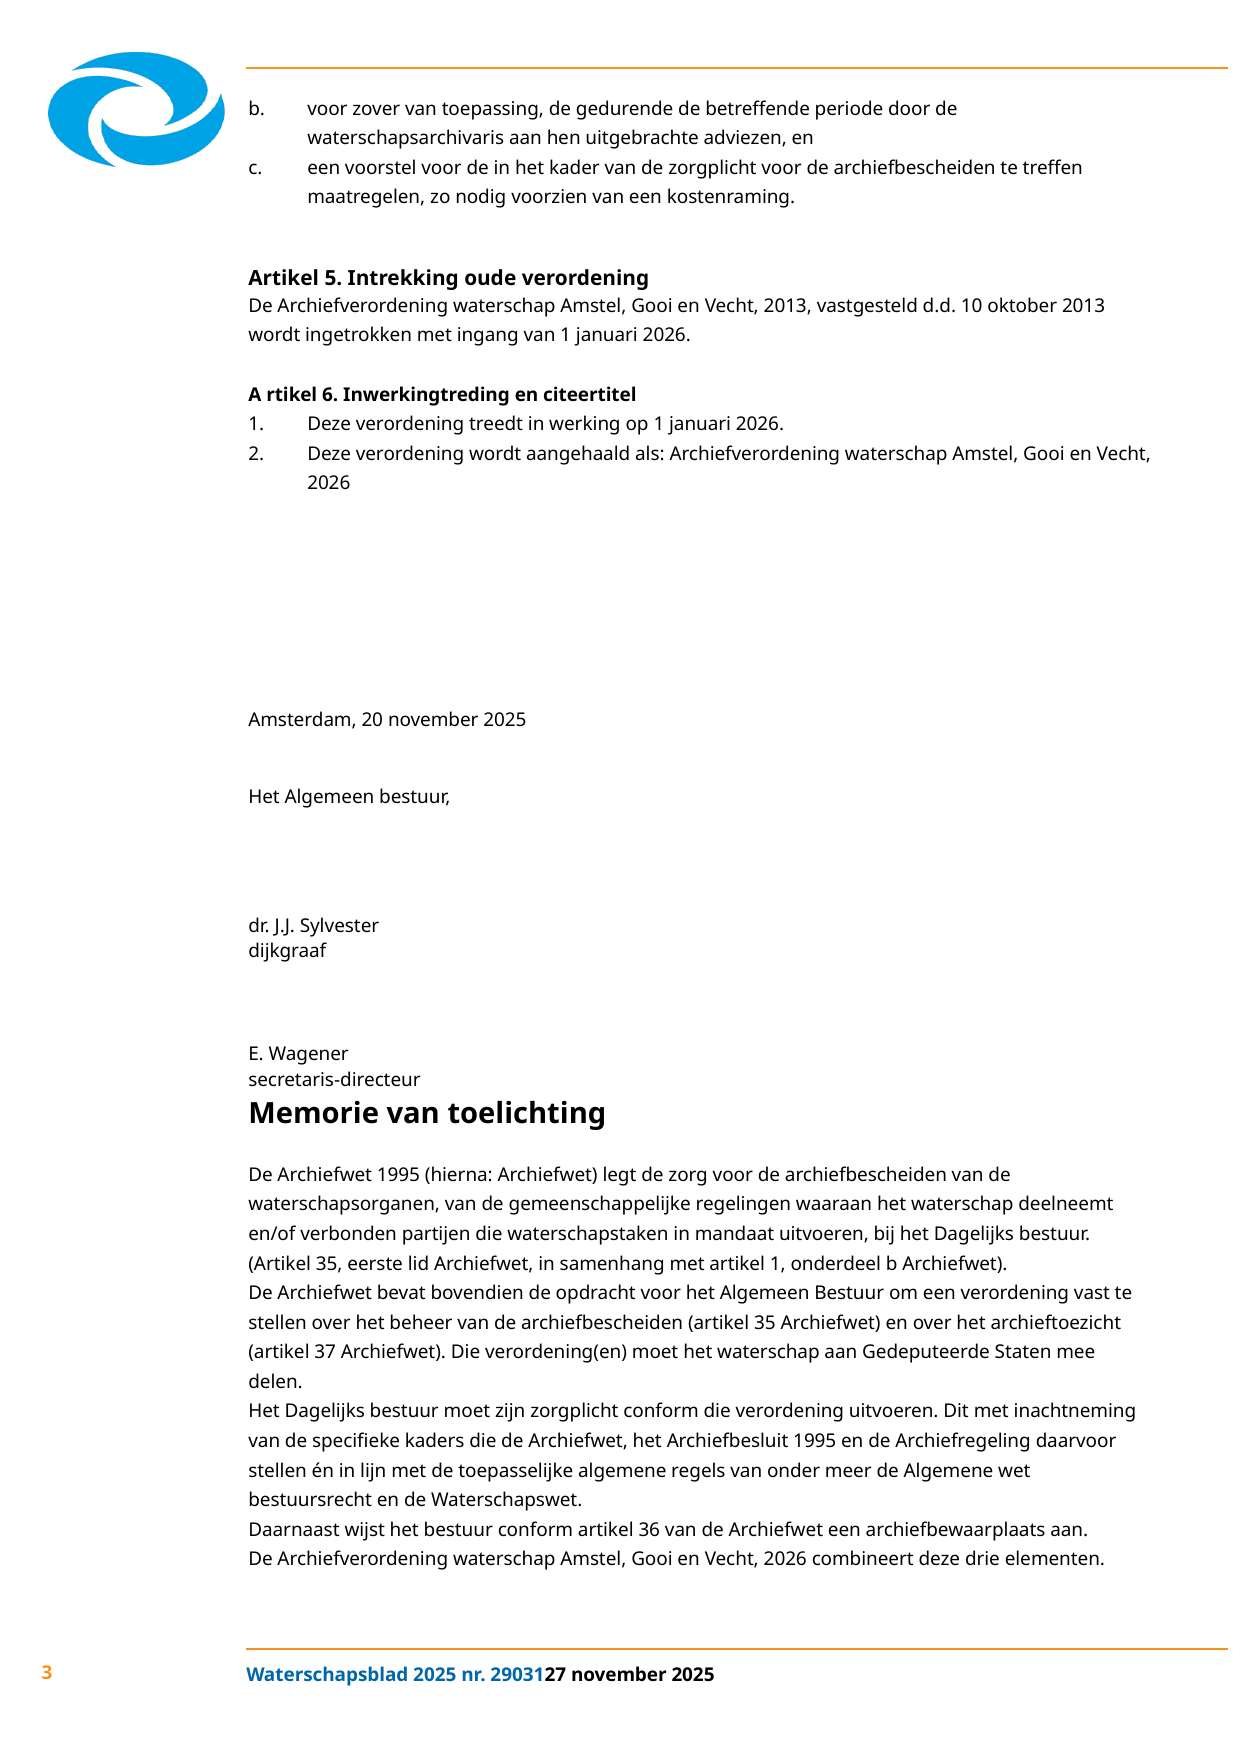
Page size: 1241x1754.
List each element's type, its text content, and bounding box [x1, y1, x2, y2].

list een voorstel voor de in het kader van de zorgplicht voor de archiefbescheiden te treffen maatregelen, zo nodig voorzien van een kostenraming. [248, 154, 1152, 209]
text Het Algemeen bestuur, [248, 783, 1152, 809]
text De Archiefwet 1995 (hierna: Archiefwet) legt de zorg voor de archiefbescheiden van de waterschapsorganen, van de gemeenschappelijke regelingen waaraan het waterschap deelneemt en/of verbonden partijen die waterschapstaken in mandaat uitvoeren, bij het Dagelijks bestuur. (Artikel 35, eerste lid Archiefwet, in samenhang met artikel 1, onderdeel b Archiefwet). [248, 1161, 1152, 1275]
text secretaris-directeur [248, 1066, 1152, 1092]
text De Archiefverordening waterschap Amstel, Gooi en Vecht, 2013, vastgesteld d.d. 10 oktober 2013 wordt ingetrokken met ingang van 1 januari 2026. [248, 292, 1152, 347]
text Memorie van toelichting [248, 1092, 1152, 1132]
text dijkgraaf [248, 938, 1152, 963]
text De Archiefwet bevat bovendien de opdracht voor het Algemeen Bestuur om een verordening vast te stellen over het beheer van de archiefbescheiden (artikel 35 Archiefwet) en over het archieftoezicht (artikel 37 Archiefwet). Die verordening(en) moet het waterschap aan Gedeputeerde Staten mee delen. [248, 1279, 1152, 1394]
text A rtikel 6. Inwerkingtreding en citeertitel [248, 381, 1152, 406]
list Deze verordening treedt in werking op 1 januari 2026. [248, 410, 1152, 436]
text De Archiefverordening waterschap Amstel, Gooi en Vecht, 2026 combineert deze drie elementen. [248, 1546, 1152, 1571]
text Artikel 5. Intrekking oude verordening [248, 263, 1152, 292]
text E. Wagener [248, 1041, 1152, 1066]
text Daarnaast wijst het bestuur conform artikel 36 van de Archiefwet een archiefbewaarplaats aan. [248, 1516, 1152, 1542]
picture [41, 47, 231, 172]
text Het Dagelijks bestuur moet zijn zorgplicht conform die verordening uitvoeren. Dit met inachtneming van de specifieke kaders die de Archiefwet, het Archiefbesluit 1995 en de Archiefregeling daarvoor stellen én in lijn met de toepasselijke algemene regels van onder meer de Algemene wet bestuursrecht en de Waterschapswet. [248, 1398, 1152, 1512]
text Amsterdam, 20 november 2025 [248, 706, 1152, 732]
text dr. J.J. Sylvester [248, 912, 1152, 938]
list Deze verordening wordt aangehaald als: Archiefverordening waterschap Amstel, Gooi en Vecht, 2026 [248, 440, 1152, 495]
list voor zover van toepassing, de gedurende de betreffende periode door de waterschapsarchivaris aan hen uitgebrachte adviezen, en [248, 95, 1152, 150]
